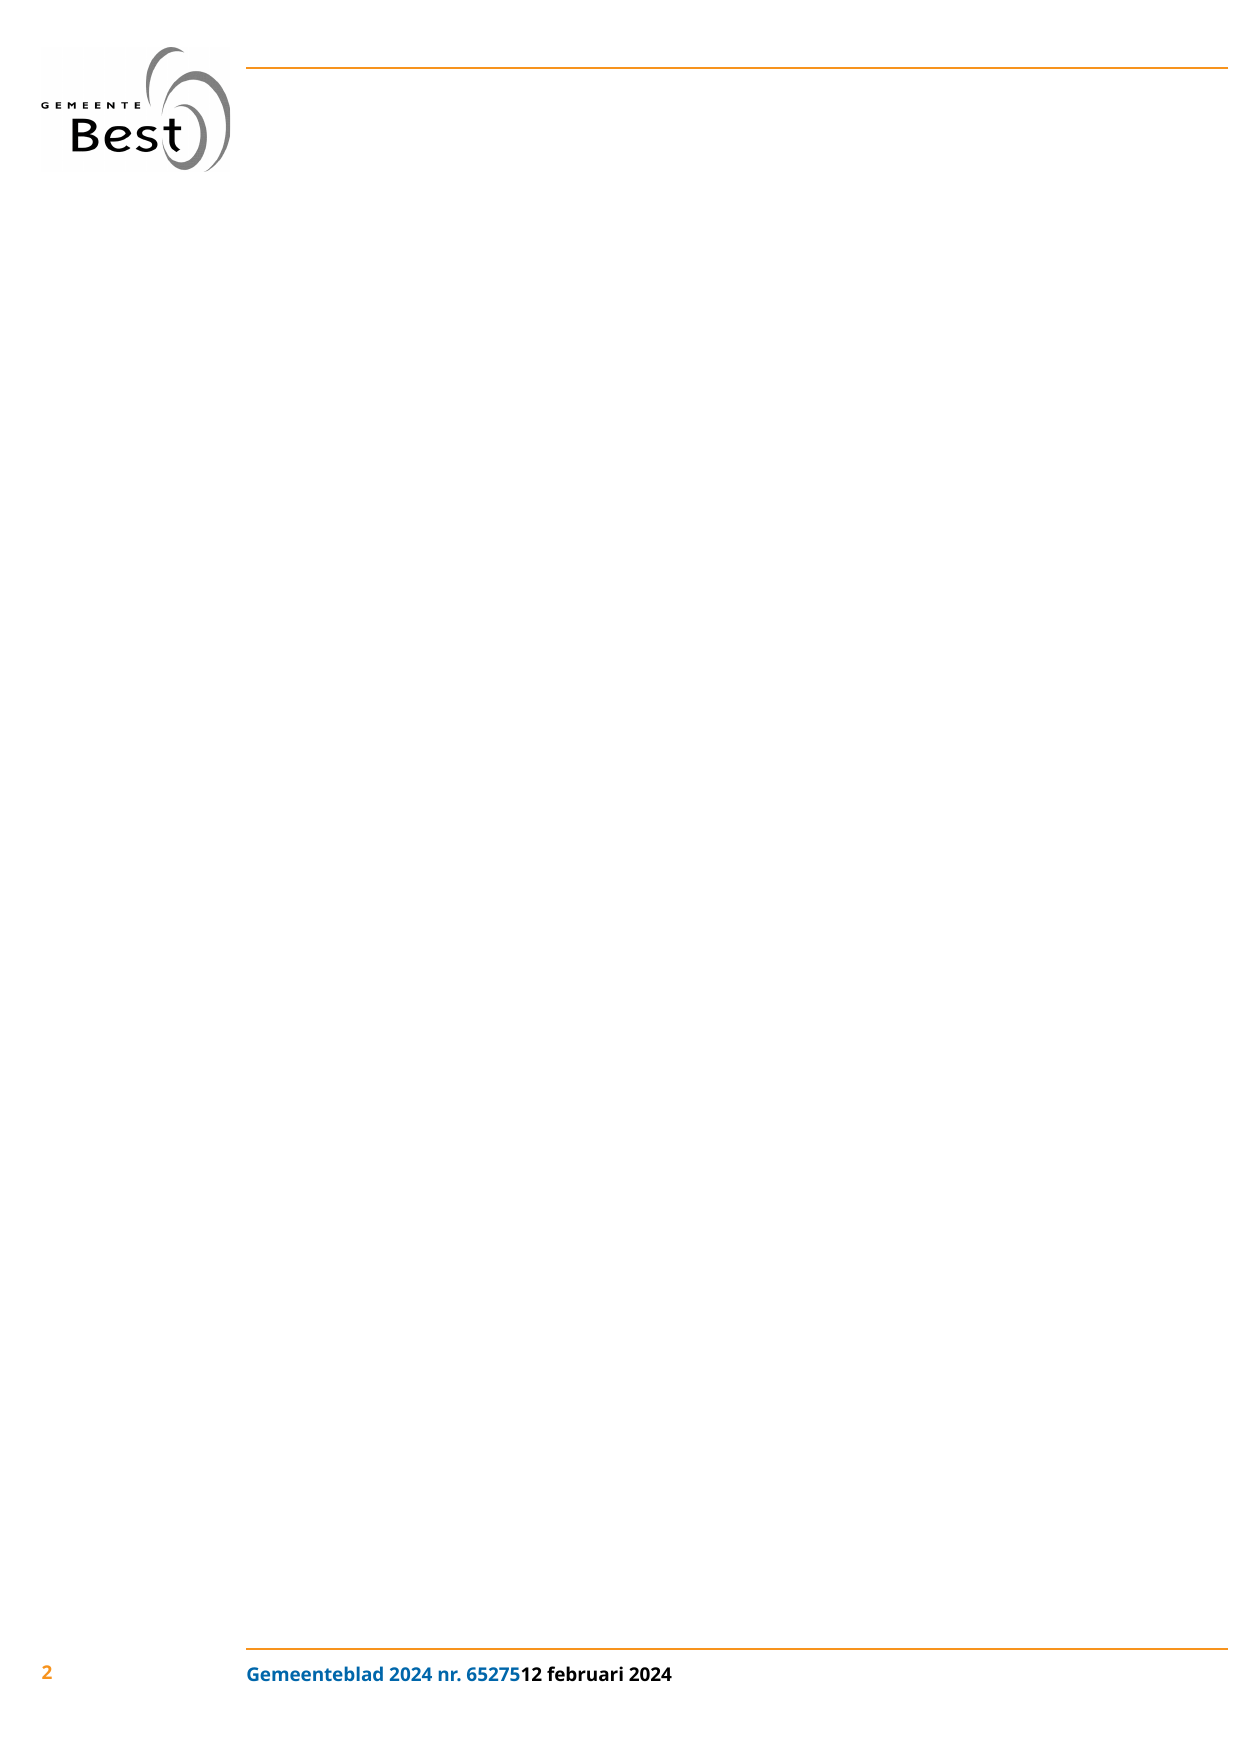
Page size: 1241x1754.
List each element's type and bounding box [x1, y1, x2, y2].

picture [41, 47, 231, 172]
